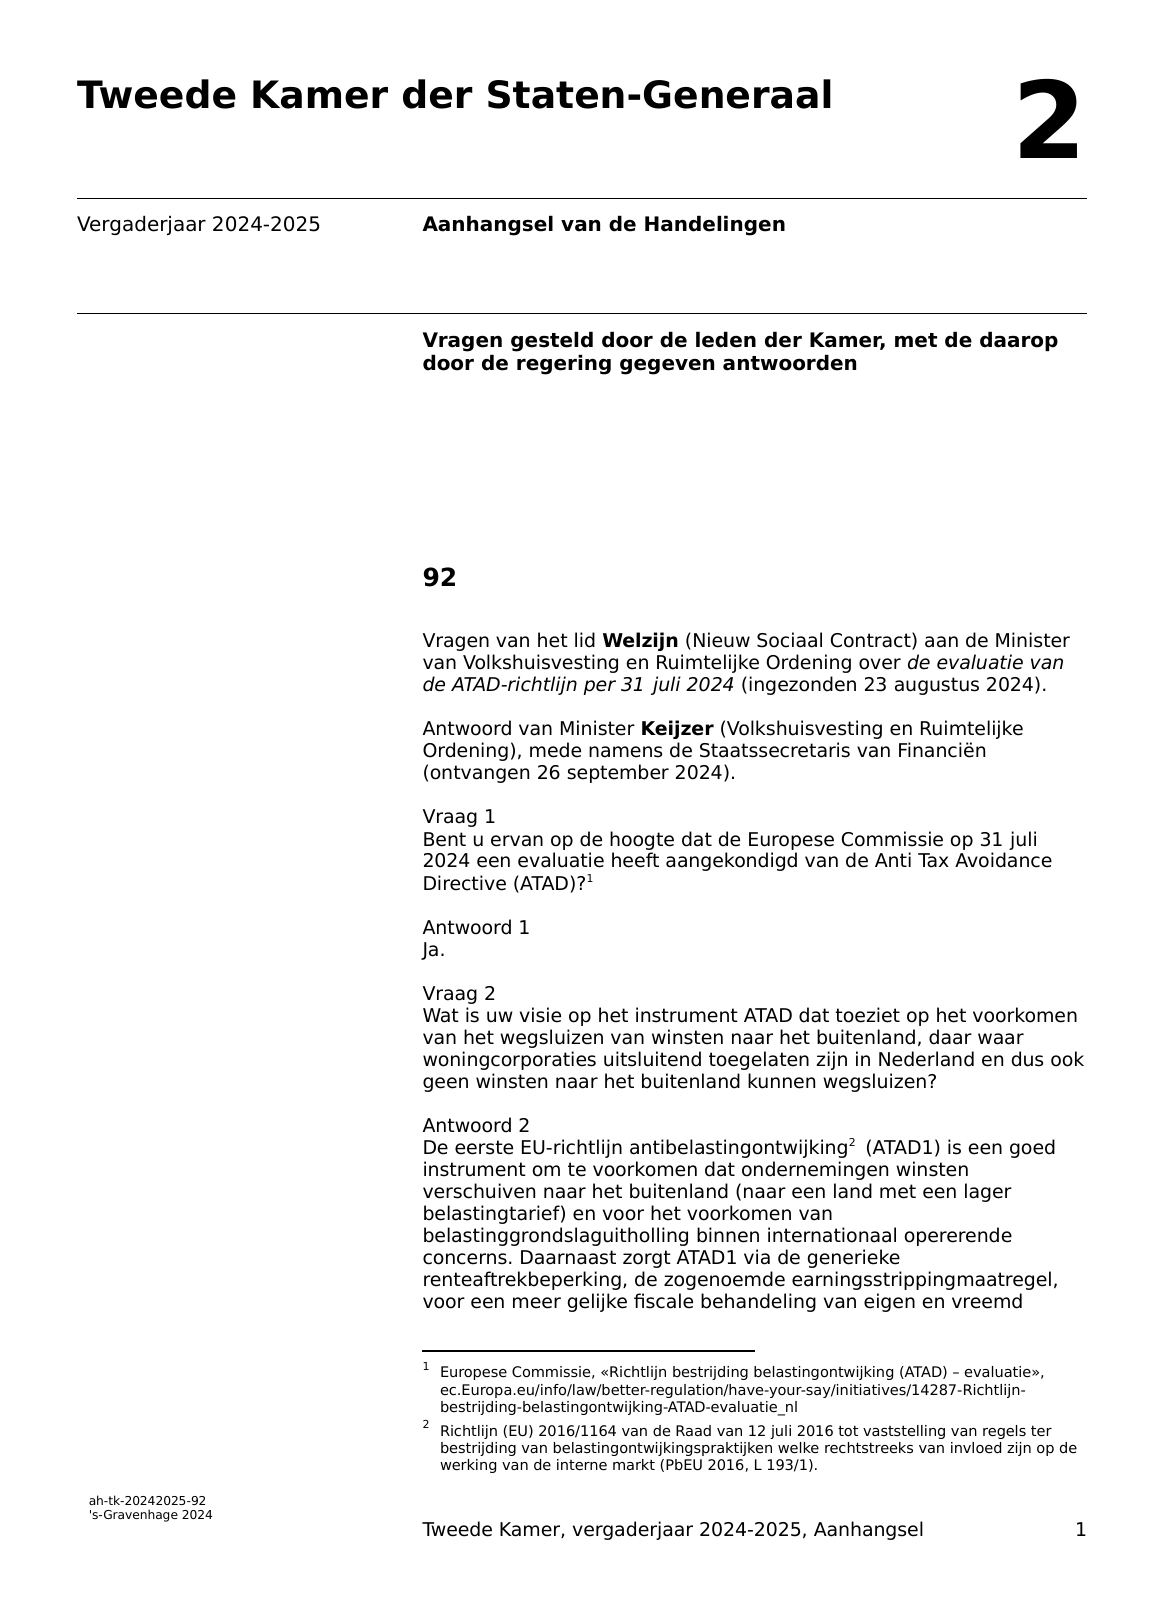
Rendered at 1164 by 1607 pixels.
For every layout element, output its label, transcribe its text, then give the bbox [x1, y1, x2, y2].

text Antwoord van Minister Keijzer (Volkshuisvesting en Ruimtelijke Ordening), mede namens de Staatssecretaris van Financiën (ontvangen 26 september 2024). [422, 718, 1087, 784]
text Vraag 2 [422, 983, 1087, 1005]
text De eerste EU-richtlijn antibelastingontwijking (ATAD1) is een goed instrument om te voorkomen dat ondernemingen winsten verschuiven naar het buitenland (naar een land met een lager belastingtarief) en voor het voorkomen van belastinggrondslaguitholling binnen internationaal opererende concerns. Daarnaast zorgt ATAD1 via de generieke renteaftrekbeperking, de zogenoemde earningsstrippingmaatregel, voor een meer gelijke fiscale behandeling van eigen en vreemd [422, 1137, 1087, 1313]
text Bent u ervan op de hoogte dat de Europese Commissie op 31 juli 2024 een evaluatie heeft aangekondigd van de Anti Tax Avoidance Directive (ATAD)? [422, 828, 1087, 894]
text Vraag 1 [422, 806, 1087, 828]
text Vragen van het lid Welzijn (Nieuw Sociaal Contract) aan de Minister van Volkshuisvesting en Ruimtelijke Ordening over de evaluatie van de ATAD-richtlijn per 31 juli 2024 (ingezonden 23 augustus 2024). [422, 630, 1087, 696]
table_header 2 [886, 59, 1087, 198]
text Antwoord 2 [422, 1115, 1087, 1137]
table_header Tweede Kamer der Staten-Generaal [77, 59, 886, 198]
table_cell Vragen gesteld door de leden der Kamer, met de daarop door de regering gegeven antwoorden [422, 314, 1087, 375]
text Antwoord 1 [422, 917, 1087, 938]
table_cell [77, 314, 422, 375]
text Wat is uw visie op het instrument ATAD dat toeziet op het voorkomen van het wegsluizen van winsten naar het buitenland, daar waar woningcorporaties uitsluitend toegelaten zijn in Nederland en dus ook geen winsten naar het buitenland kunnen wegsluizen? [422, 1005, 1087, 1093]
text Ja. [422, 938, 1087, 961]
table_cell Aanhangsel van de Handelingen [422, 199, 1087, 313]
text Europese Commissie, «Richtlijn bestrijding belastingontwijking (ATAD) – evaluatie», ec.Europa.eu/info/law/better-regulation/have-your-say/initiatives/14287-Richtlijn-bestrijding-belastingontwijking-ATAD-evaluatie_nl [422, 1360, 1087, 1416]
text 92 [422, 563, 1087, 592]
table_cell Vergaderjaar 2024-2025 [77, 199, 422, 313]
text ah-tk-20242025-92 [88, 1494, 323, 1508]
text Richtlijn (EU) 2016/1164 van de Raad van 12 juli 2016 tot vaststelling van regels ter bestrijding van belastingontwijkingspraktijken welke rechtstreeks van invloed zijn op de werking van de interne markt (PbEU 2016, L 193/1). [422, 1418, 1087, 1474]
text 's-Gravenhage 2024 [88, 1508, 323, 1522]
